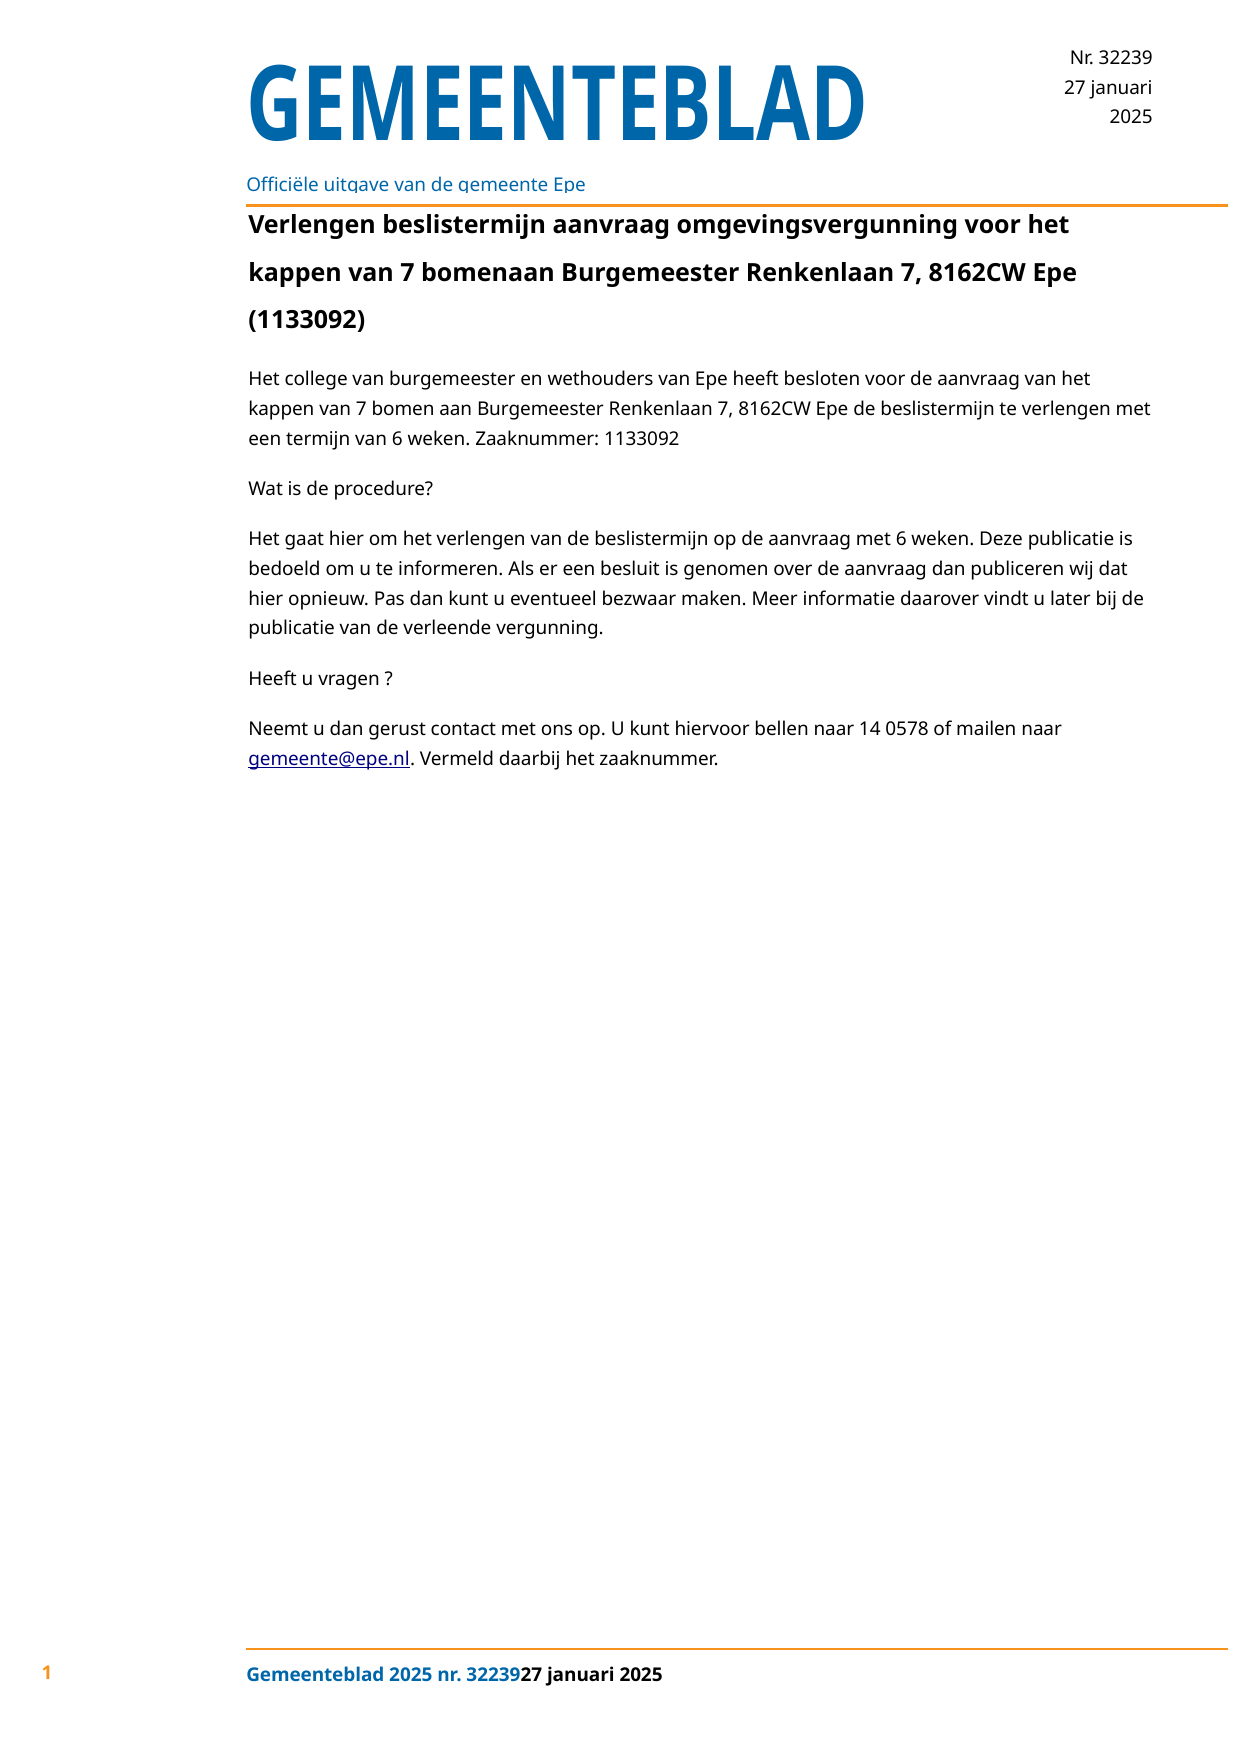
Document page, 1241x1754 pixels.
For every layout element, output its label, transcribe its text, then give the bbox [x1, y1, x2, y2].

text Heeft u vragen ? [248, 665, 1152, 690]
text Het gaat hier om het verlengen van de beslistermijn op de aanvraag met 6 weken. Deze publicatie is bedoeld om u te informeren. Als er een besluit is genomen over de aanvraag dan publiceren wij dat hier opnieuw. Pas dan kunt u eventueel bezwaar maken. Meer informatie daarover vindt u later bij de publicatie van de verleende vergunning. [248, 526, 1152, 640]
text Verlengen beslistermijn aanvraag omgevingsvergunning voor het kappen van 7 bomenaan Burgemeester Renkenlaan 7, 8162CW Epe (1133092) [248, 207, 1152, 336]
text Wat is de procedure? [248, 475, 1152, 501]
picture [41, 47, 231, 172]
text Neemt u dan gerust contact met ons op. U kunt hiervoor bellen naar 14 0578 of mailen naar gemeente@epe.nl. Vermeld daarbij het zaaknummer. [248, 715, 1152, 770]
text Het college van burgemeester en wethouders van Epe heeft besloten voor de aanvraag van het kappen van 7 bomen aan Burgemeester Renkenlaan 7, 8162CW Epe de beslistermijn te verlengen met een termijn van 6 weken. Zaaknummer: 1133092 [248, 366, 1152, 450]
